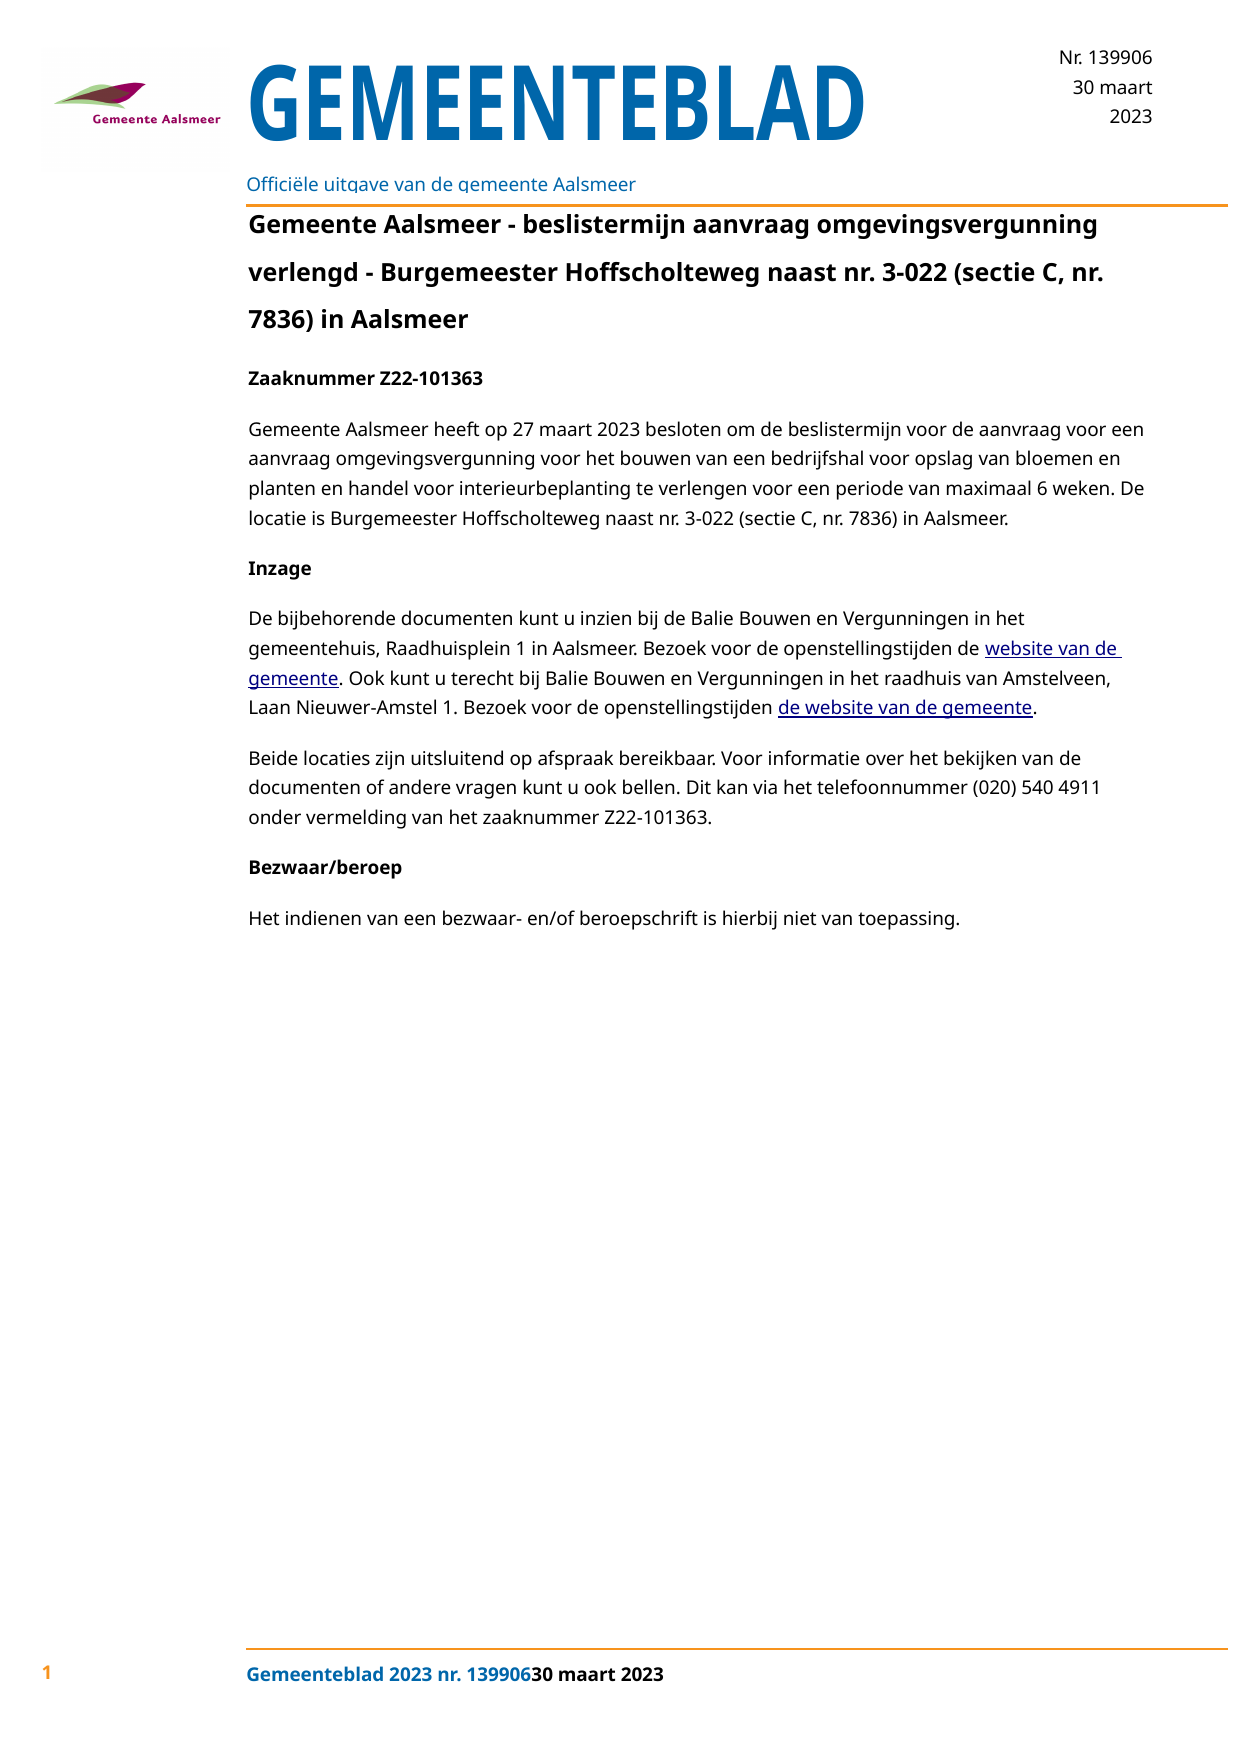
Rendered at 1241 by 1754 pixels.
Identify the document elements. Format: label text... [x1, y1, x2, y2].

text Het indienen van een bezwaar- en/of beroepschrift is hierbij niet van toepassing. [248, 905, 1152, 930]
text Bezwaar/beroep [248, 854, 1152, 880]
text Gemeente Aalsmeer - beslistermijn aanvraag omgevingsvergunning verlengd - Burgemeester Hoffscholteweg naast nr. 3-022 (sectie C, nr. 7836) in Aalsmeer [248, 207, 1152, 336]
text Gemeente Aalsmeer heeft op 27 maart 2023 besloten om de beslistermijn voor de aanvraag voor een aanvraag omgevingsvergunning voor het bouwen van een bedrijfshal voor opslag van bloemen en planten en handel voor interieurbeplanting te verlengen voor een periode van maximaal 6 weken. De locatie is Burgemeester Hoffscholteweg naast nr. 3-022 (sectie C, nr. 7836) in Aalsmeer. [248, 416, 1152, 530]
text Beide locaties zijn uitsluitend op afspraak bereikbaar. Voor informatie over het bekijken van de documenten of andere vragen kunt u ook bellen. Dit kan via het telefoonnummer (020) 540 4911 onder vermelding van het zaaknummer Z22-101363. [248, 745, 1152, 829]
text Zaaknummer Z22-101363 [248, 366, 1152, 391]
picture [41, 47, 231, 172]
text Inzage [248, 555, 1152, 581]
text De bijbehorende documenten kunt u inzien bij de Balie Bouwen en Vergunningen in het gemeentehuis, Raadhuisplein 1 in Aalsmeer. Bezoek voor de openstellingstijden de website van de gemeente. Ook kunt u terecht bij Balie Bouwen en Vergunningen in het raadhuis van Amstelveen, Laan Nieuwer-Amstel 1. Bezoek voor de openstellingstijden de website van de gemeente. [248, 606, 1152, 720]
